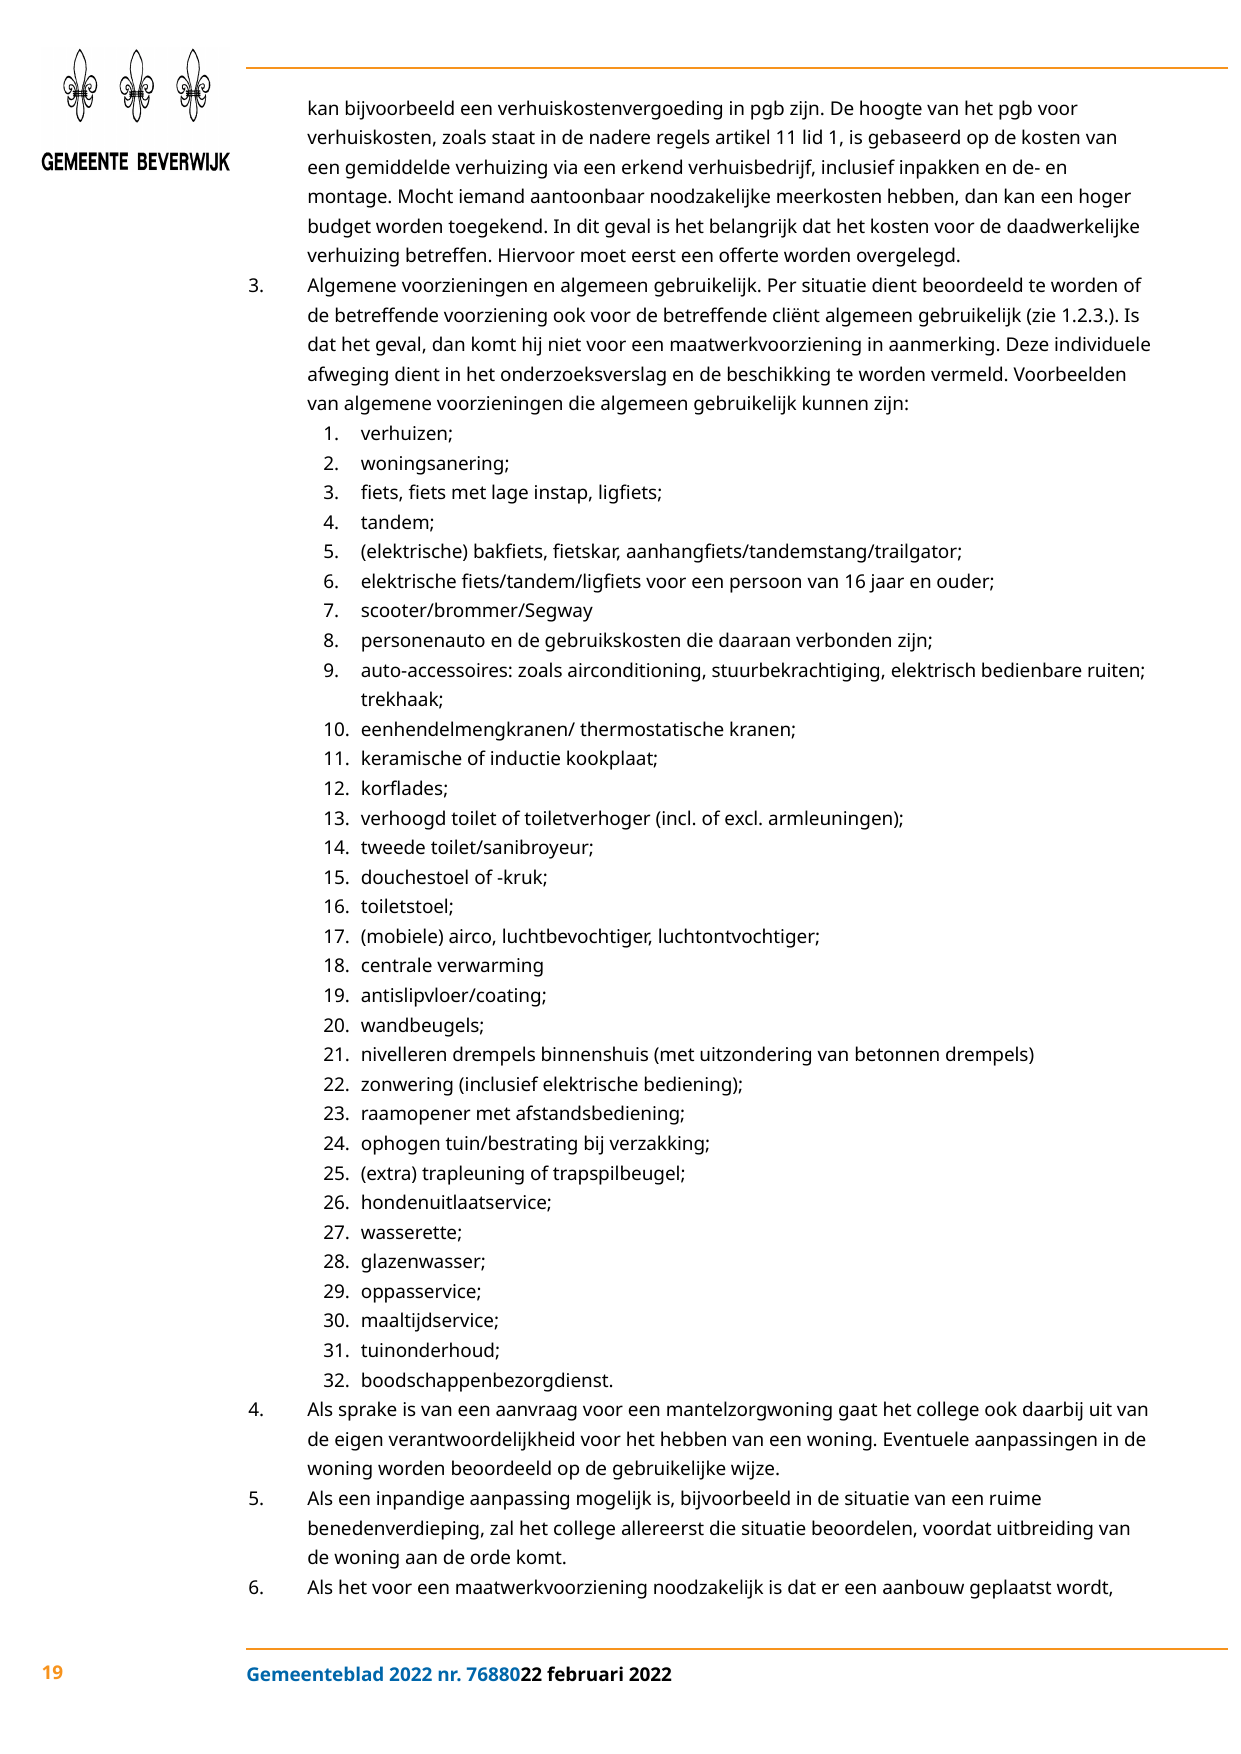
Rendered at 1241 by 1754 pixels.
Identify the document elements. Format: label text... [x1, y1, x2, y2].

list (extra) trapleuning of trapspilbeugel; [323, 1160, 1152, 1186]
list auto-accessoires: zoals airconditioning, stuurbekrachtiging, elektrisch bedienbare ruiten; trekhaak; [323, 657, 1152, 712]
list toiletstoel; [323, 893, 1152, 919]
list glazenwasser; [323, 1248, 1152, 1274]
list Als een inpandige aanpassing mogelijk is, bijvoorbeeld in de situatie van een ruime benedenverdieping, zal het college allereerst die situatie beoordelen, voordat uitbreiding van de woning aan de orde komt. [248, 1485, 1152, 1570]
list tandem; [323, 509, 1152, 535]
list antislipvloer/coating; [323, 982, 1152, 1008]
list Algemene voorzieningen en algemeen gebruikelijk. Per situatie dient beoordeeld te worden of de betreffende voorziening ook voor de betreffende cliënt algemeen gebruikelijk (zie 1.2.3.). Is dat het geval, dan komt hij niet voor een maatwerkvoorziening in aanmerking. Deze individuele afweging dient in het onderzoeksverslag en de beschikking te worden vermeld. Voorbeelden van algemene voorzieningen die algemeen gebruikelijk kunnen zijn: [248, 272, 1152, 416]
picture [41, 47, 231, 172]
list wandbeugels; [323, 1012, 1152, 1038]
list raamopener met afstandsbediening; [323, 1101, 1152, 1126]
list korflades; [323, 775, 1152, 801]
list eenhendelmengkranen/ thermostatische kranen; [323, 716, 1152, 742]
list zonwering (inclusief elektrische bediening); [323, 1071, 1152, 1097]
list kan bijvoorbeeld een verhuiskostenvergoeding in pgb zijn. De hoogte van het pgb voor verhuiskosten, zoals staat in de nadere regels artikel 11 lid 1, is gebaseerd op de kosten van een gemiddelde verhuizing via een erkend verhuisbedrijf, inclusief inpakken en de- en montage. Mocht iemand aantoonbaar noodzakelijke meerkosten hebben, dan kan een hoger budget worden toegekend. In dit geval is het belangrijk dat het kosten voor de daadwerkelijke verhuizing betreffen. Hiervoor moet eerst een offerte worden overgelegd. [248, 95, 1152, 268]
list tweede toilet/sanibroyeur; [323, 834, 1152, 860]
list elektrische fiets/tandem/ligfiets voor een persoon van 16 jaar en ouder; [323, 568, 1152, 594]
list Als het voor een maatwerkvoorziening noodzakelijk is dat er een aanbouw geplaatst wordt, [248, 1574, 1152, 1600]
list verhoogd toilet of toiletverhoger (incl. of excl. armleuningen); [323, 805, 1152, 831]
list maaltijdservice; [323, 1308, 1152, 1333]
list (mobiele) airco, luchtbevochtiger, luchtontvochtiger; [323, 923, 1152, 949]
list nivelleren drempels binnenshuis (met uitzondering van betonnen drempels) [323, 1041, 1152, 1067]
list scooter/brommer/Segway [323, 598, 1152, 623]
list keramische of inductie kookplaat; [323, 746, 1152, 771]
list wasserette; [323, 1219, 1152, 1245]
list boodschappenbezorgdienst. [323, 1367, 1152, 1393]
list woningsanering; [323, 450, 1152, 476]
list (elektrische) bakfiets, fietskar, aanhangfiets/tandemstang/trailgator; [323, 538, 1152, 564]
list centrale verwarming [323, 953, 1152, 978]
list hondenuitlaatservice; [323, 1189, 1152, 1215]
list ophogen tuin/bestrating bij verzakking; [323, 1130, 1152, 1156]
list Als sprake is van een aanvraag voor een mantelzorgwoning gaat het college ook daarbij uit van de eigen verantwoordelijkheid voor het hebben van een woning. Eventuele aanpassingen in de woning worden beoordeeld op de gebruikelijke wijze. [248, 1396, 1152, 1481]
list verhuizen; [323, 420, 1152, 446]
list oppasservice; [323, 1278, 1152, 1304]
list douchestoel of -kruk; [323, 864, 1152, 890]
list personenauto en de gebruikskosten die daaraan verbonden zijn; [323, 627, 1152, 653]
list tuinonderhoud; [323, 1337, 1152, 1363]
list fiets, fiets met lage instap, ligfiets; [323, 479, 1152, 505]
